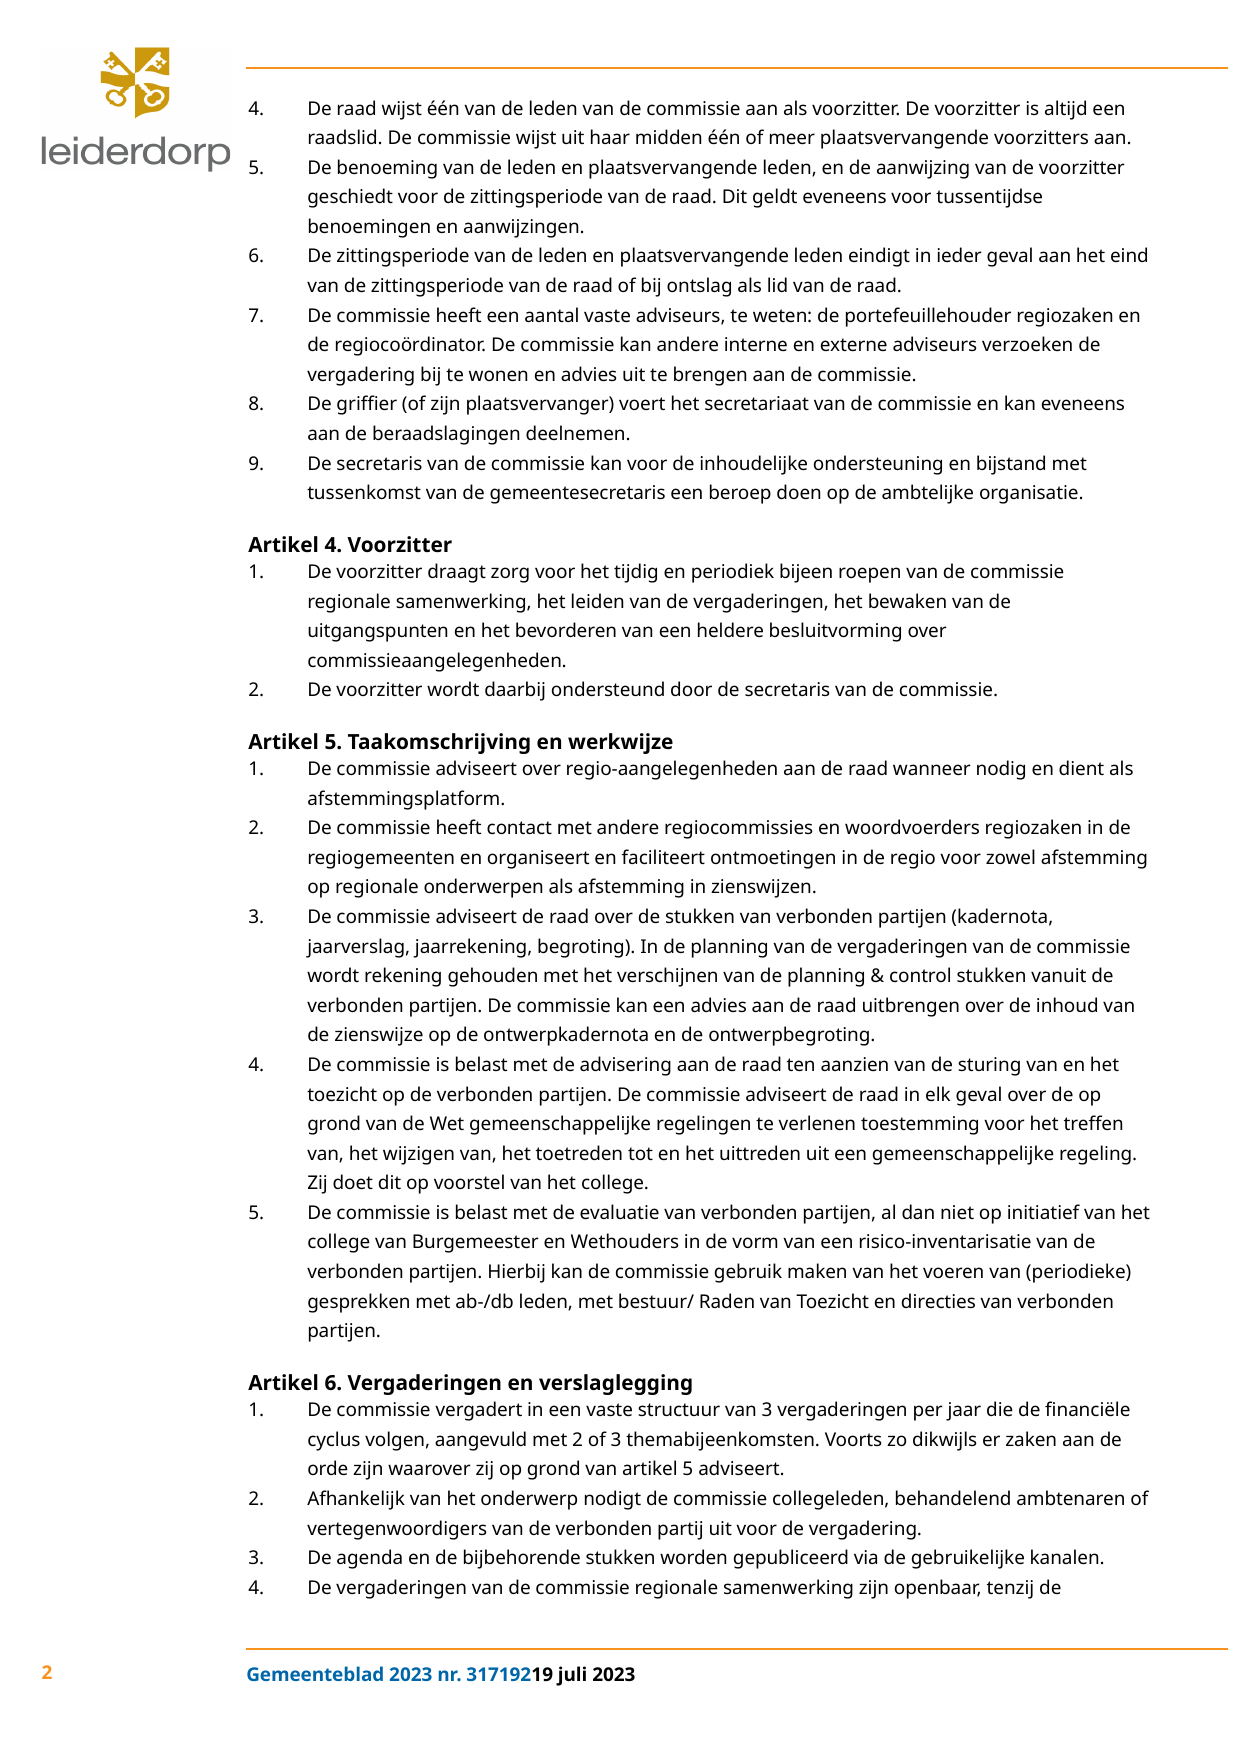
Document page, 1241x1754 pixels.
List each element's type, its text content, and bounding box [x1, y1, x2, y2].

list De commissie heeft een aantal vaste adviseurs, te weten: de portefeuillehouder regiozaken en de regiocoördinator. De commissie kan andere interne en externe adviseurs verzoeken de vergadering bij te wonen en advies uit te brengen aan de commissie. [248, 302, 1152, 387]
list De voorzitter wordt daarbij ondersteund door de secretaris van de commissie. [248, 677, 1152, 702]
list De commissie is belast met de evaluatie van verbonden partijen, al dan niet op initiatief van het college van Burgemeester en Wethouders in de vorm van een risico-inventarisatie van de verbonden partijen. Hierbij kan de commissie gebruik maken van het voeren van (periodieke) gesprekken met ab-/db leden, met bestuur/ Raden van Toezicht en directies van verbonden partijen. [248, 1199, 1152, 1343]
list De commissie heeft contact met andere regiocommissies en woordvoerders regiozaken in de regiogemeenten en organiseert en faciliteert ontmoetingen in de regio voor zowel afstemming op regionale onderwerpen als afstemming in zienswijzen. [248, 814, 1152, 899]
text Artikel 5. Taakomschrijving en werkwijze [248, 727, 1152, 755]
list De commissie adviseert over regio-aangelegenheden aan de raad wanneer nodig en dient als afstemmingsplatform. [248, 755, 1152, 811]
list De commissie vergadert in een vaste structuur van 3 vergaderingen per jaar die de financiële cyclus volgen, aangevuld met 2 of 3 themabijeenkomsten. Voorts zo dikwijls er zaken aan de orde zijn waarover zij op grond van artikel 5 adviseert. [248, 1396, 1152, 1481]
list De vergaderingen van de commissie regionale samenwerking zijn openbaar, tenzij de [248, 1574, 1152, 1599]
text Artikel 6. Vergaderingen en verslaglegging [248, 1368, 1152, 1396]
list De commissie adviseert de raad over de stukken van verbonden partijen (kadernota, jaarverslag, jaarrekening, begroting). In de planning van de vergaderingen van de commissie wordt rekening gehouden met het verschijnen van de planning & control stukken vanuit de verbonden partijen. De commissie kan een advies aan de raad uitbrengen over de inhoud van de zienswijze op de ontwerpkadernota en de ontwerpbegroting. [248, 903, 1152, 1047]
list Afhankelijk van het onderwerp nodigt de commissie collegeleden, behandelend ambtenaren of vertegenwoordigers van de verbonden partij uit voor de vergadering. [248, 1485, 1152, 1540]
list De commissie is belast met de advisering aan de raad ten aanzien van de sturing van en het toezicht op de verbonden partijen. De commissie adviseert de raad in elk geval over de op grond van de Wet gemeenschappelijke regelingen te verlenen toestemming voor het treffen van, het wijzigen van, het toetreden tot en het uittreden uit een gemeenschappelijke regeling. Zij doet dit op voorstel van het college. [248, 1051, 1152, 1195]
list De agenda en de bijbehorende stukken worden gepubliceerd via de gebruikelijke kanalen. [248, 1544, 1152, 1570]
picture [41, 47, 231, 172]
text Artikel 4. Voorzitter [248, 530, 1152, 558]
list De voorzitter draagt zorg voor het tijdig en periodiek bijeen roepen van de commissie regionale samenwerking, het leiden van de vergaderingen, het bewaken van de uitgangspunten en het bevorderen van een heldere besluitvorming over commissieaangelegenheden. [248, 558, 1152, 673]
list De griffier (of zijn plaatsvervanger) voert het secretariaat van de commissie en kan eveneens aan de beraadslagingen deelnemen. [248, 391, 1152, 446]
list De secretaris van de commissie kan voor de inhoudelijke ondersteuning en bijstand met tussenkomst van de gemeentesecretaris een beroep doen op de ambtelijke organisatie. [248, 450, 1152, 505]
list De benoeming van de leden en plaatsvervangende leden, en de aanwijzing van de voorzitter geschiedt voor de zittingsperiode van de raad. Dit geldt eveneens voor tussentijdse benoemingen en aanwijzingen. [248, 154, 1152, 239]
list De raad wijst één van de leden van de commissie aan als voorzitter. De voorzitter is altijd een raadslid. De commissie wijst uit haar midden één of meer plaatsvervangende voorzitters aan. [248, 95, 1152, 150]
list De zittingsperiode van de leden en plaatsvervangende leden eindigt in ieder geval aan het eind van de zittingsperiode van de raad of bij ontslag als lid van de raad. [248, 243, 1152, 298]
